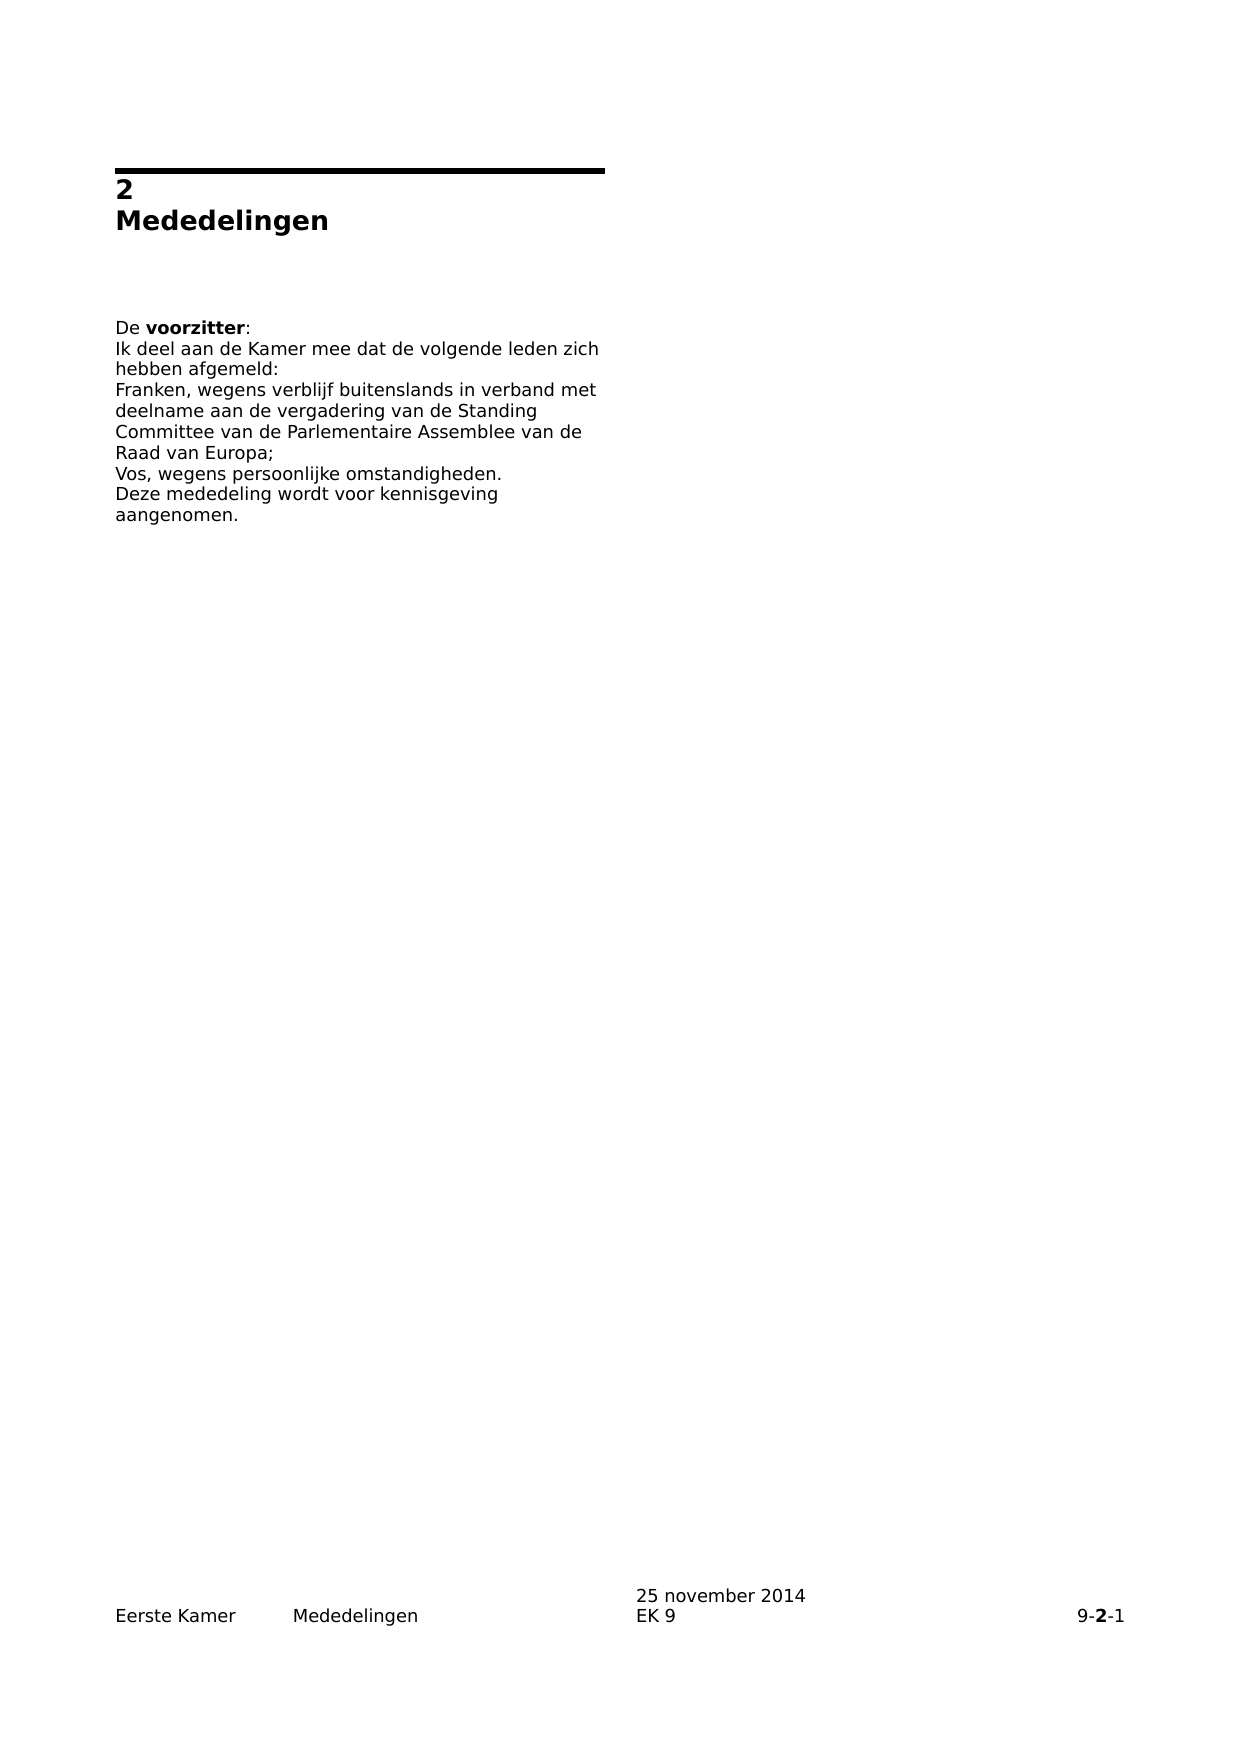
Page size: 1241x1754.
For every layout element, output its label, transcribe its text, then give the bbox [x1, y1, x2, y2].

text Ik deel aan de Kamer mee dat de volgende leden zich hebben afgemeld: [115, 338, 605, 380]
text Vos, wegens persoonlijke omstandigheden. [115, 463, 605, 484]
title 2 Mededelingen [115, 174, 605, 237]
text Franken, wegens verblijf buitenslands in verband met deelname aan de vergadering van de Standing Committee van de Parlementaire Assemblee van de Raad van Europa; [115, 380, 605, 463]
text Deze mededeling wordt voor kennisgeving aangenomen. [115, 484, 605, 526]
text De voorzitter: [115, 318, 605, 338]
